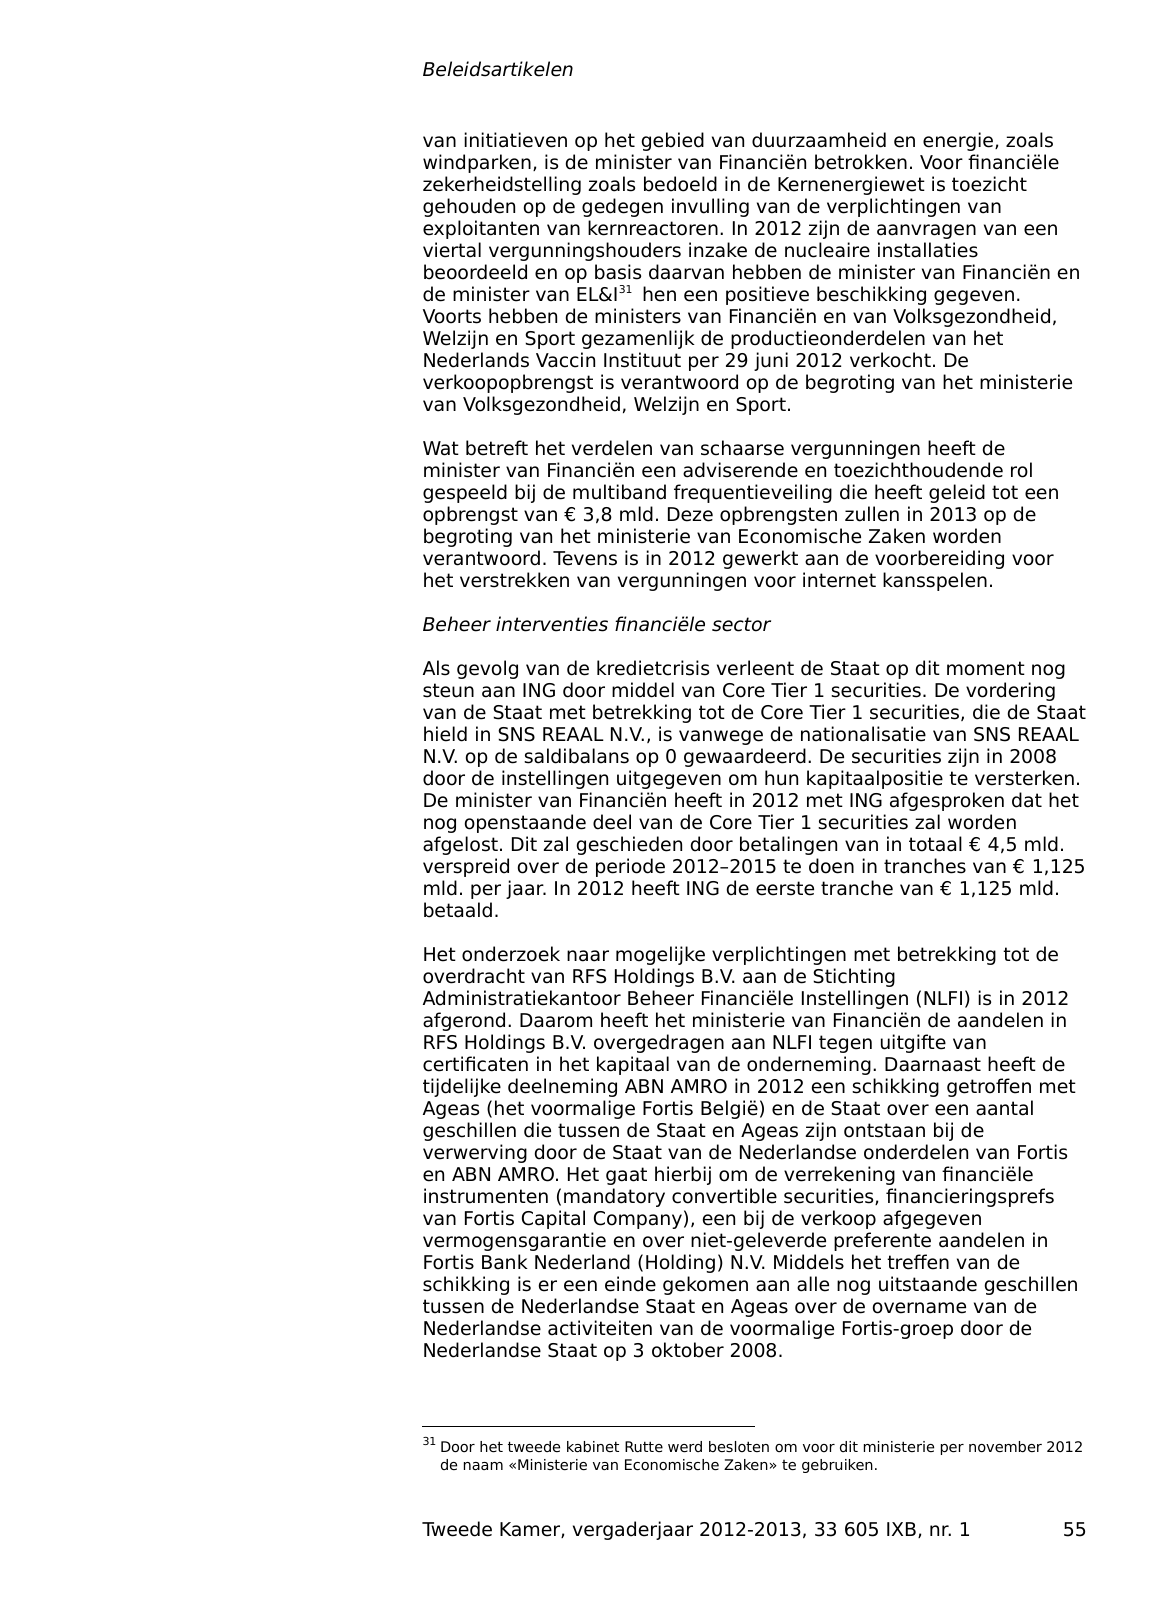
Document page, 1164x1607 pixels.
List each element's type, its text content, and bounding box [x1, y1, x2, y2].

text Als gevolg van de kredietcrisis verleent de Staat op dit moment nog steun aan ING door middel van Core Tier 1 securities. De vordering van de Staat met betrekking tot de Core Tier 1 securities, die de Staat hield in SNS REAAL N.V., is vanwege de nationalisatie van SNS REAAL N.V. op de saldibalans op 0 gewaardeerd. De securities zijn in 2008 door de instellingen uitgegeven om hun kapitaalpositie te versterken. De minister van Financiën heeft in 2012 met ING afgesproken dat het nog openstaande deel van de Core Tier 1 securities zal worden afgelost. Dit zal geschieden door betalingen van in totaal € 4,5 mld. verspreid over de periode 2012–2015 te doen in tranches van € 1,125 mld. per jaar. In 2012 heeft ING de eerste tranche van € 1,125 mld. betaald. [422, 658, 1087, 922]
text Het onderzoek naar mogelijke verplichtingen met betrekking tot de overdracht van RFS Holdings B.V. aan de Stichting Administratiekantoor Beheer Financiële Instellingen (NLFI) is in 2012 afgerond. Daarom heeft het ministerie van Financiën de aandelen in RFS Holdings B.V. overgedragen aan NLFI tegen uitgifte van certificaten in het kapitaal van de onderneming. Daarnaast heeft de tijdelijke deelneming ABN AMRO in 2012 een schikking getroffen met Ageas (het voormalige Fortis België) en de Staat over een aantal geschillen die tussen de Staat en Ageas zijn ontstaan bij de verwerving door de Staat van de Nederlandse onderdelen van Fortis en ABN AMRO. Het gaat hierbij om de verrekening van financiële instrumenten (mandatory convertible securities, financieringsprefs van Fortis Capital Company), een bij de verkoop afgegeven vermogensgarantie en over niet-geleverde preferente aandelen in Fortis Bank Nederland (Holding) N.V. Middels het treffen van de schikking is er een einde gekomen aan alle nog uitstaande geschillen tussen de Nederlandse Staat en Ageas over de overname van de Nederlandse activiteiten van de voormalige Fortis-groep door de Nederlandse Staat op 3 oktober 2008. [422, 944, 1087, 1362]
text Wat betreft het verdelen van schaarse vergunningen heeft de minister van Financiën een adviserende en toezichthoudende rol gespeeld bij de multiband frequentieveiling die heeft geleid tot een opbrengst van € 3,8 mld. Deze opbrengsten zullen in 2013 op de begroting van het ministerie van Economische Zaken worden verantwoord. Tevens is in 2012 gewerkt aan de voorbereiding voor het verstrekken van vergunningen voor internet kansspelen. [422, 438, 1087, 592]
text van initiatieven op het gebied van duurzaamheid en energie, zoals windparken, is de minister van Financiën betrokken. Voor financiële zekerheidstelling zoals bedoeld in de Kernenergiewet is toezicht gehouden op de gedegen invulling van de verplichtingen van exploitanten van kernreactoren. In 2012 zijn de aanvragen van een viertal vergunningshouders inzake de nucleaire installaties beoordeeld en op basis daarvan hebben de minister van Financiën en de minister van EL&I hen een positieve beschikking gegeven. Voorts hebben de ministers van Financiën en van Volksgezondheid, Welzijn en Sport gezamenlijk de productieonderdelen van het Nederlands Vaccin Instituut per 29 juni 2012 verkocht. De verkoopopbrengst is verantwoord op de begroting van het ministerie van Volksgezondheid, Welzijn en Sport. [422, 130, 1087, 416]
subtitle Beheer interventies financiële sector [422, 614, 1087, 636]
text Door het tweede kabinet Rutte werd besloten om voor dit ministerie per november 2012 de naam «Ministerie van Economische Zaken» te gebruiken. [422, 1435, 1087, 1474]
